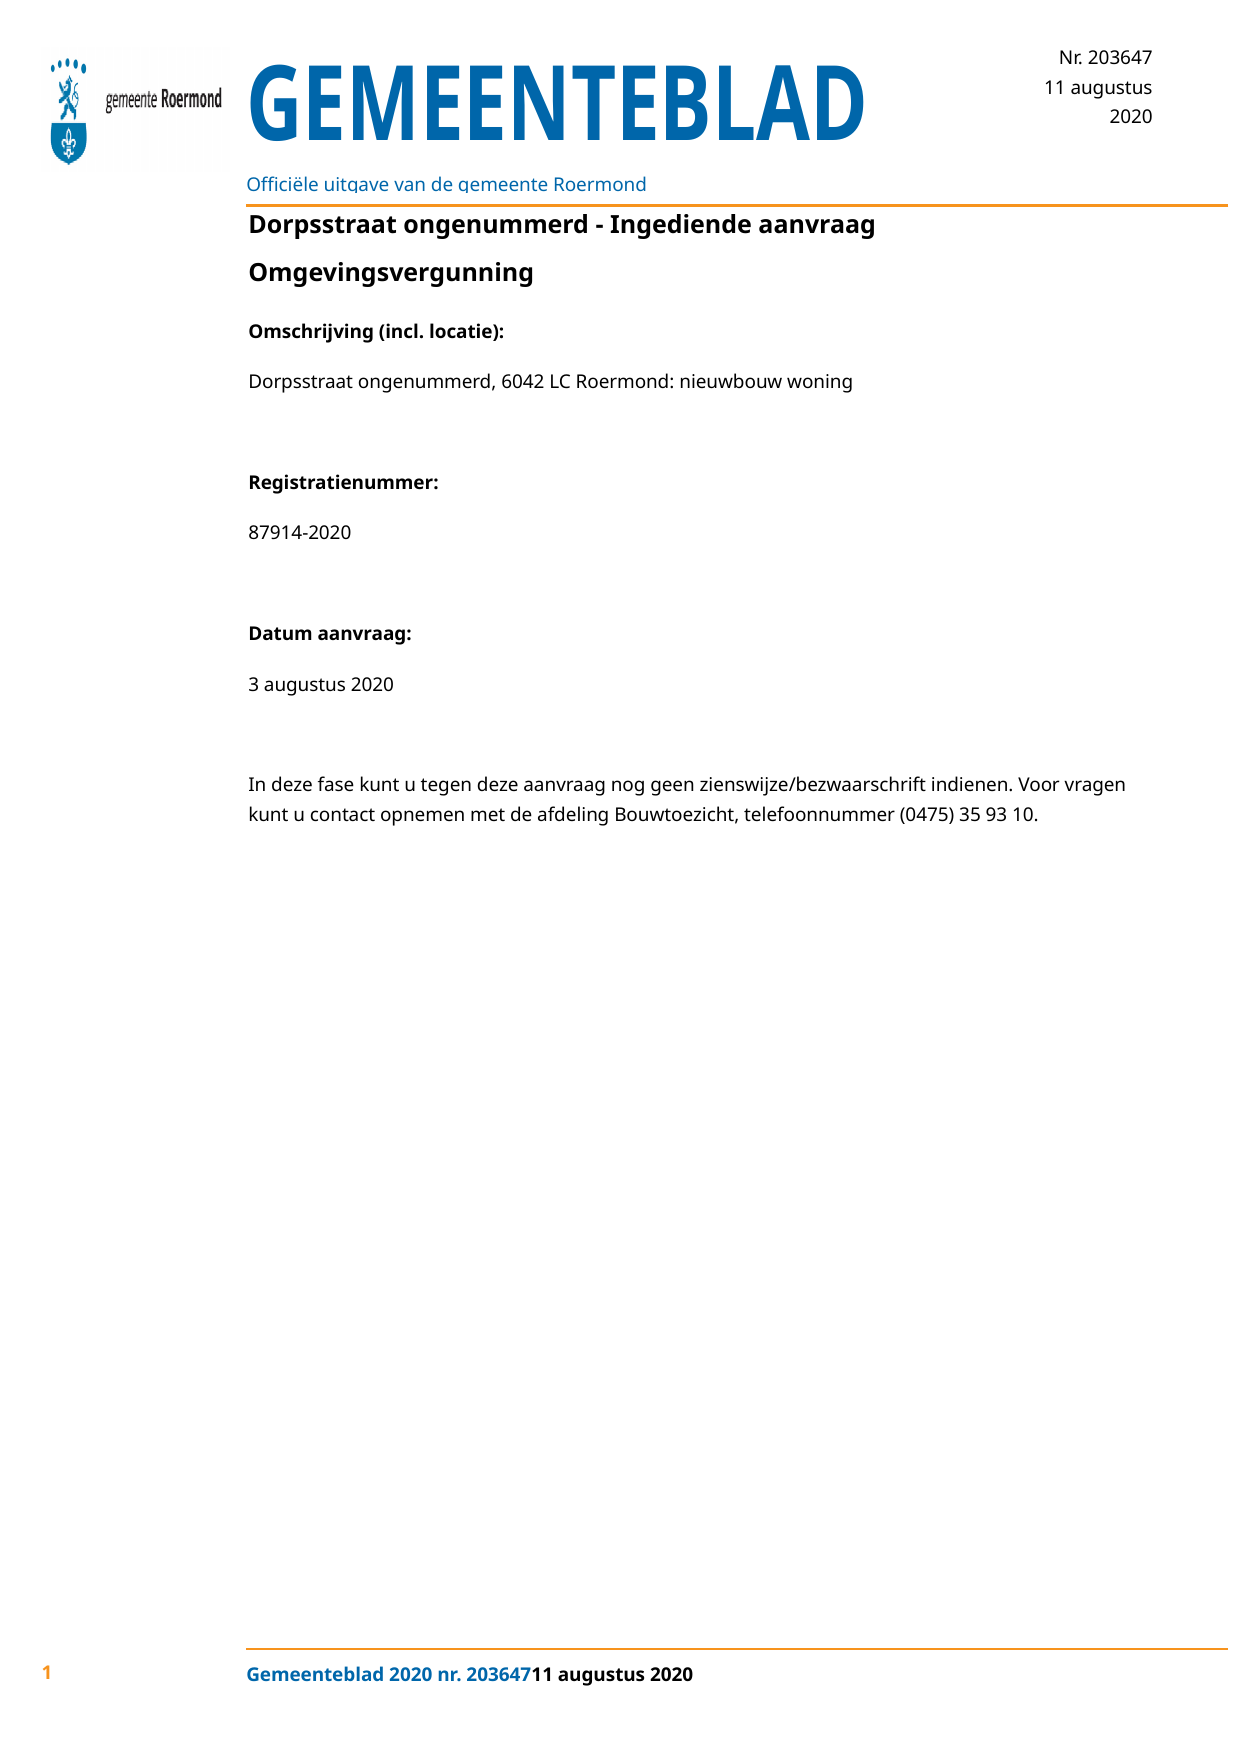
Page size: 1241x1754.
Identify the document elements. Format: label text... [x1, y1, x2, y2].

text Dorpsstraat ongenummerd - Ingediende aanvraag Omgevingsvergunning [248, 207, 1152, 288]
picture [41, 47, 231, 172]
text Omschrijving (incl. locatie): [248, 318, 1152, 344]
text Registratienummer: [248, 469, 1152, 495]
text 87914-2020 [248, 519, 1152, 545]
text 3 augustus 2020 [248, 671, 1152, 697]
text Datum aanvraag: [248, 620, 1152, 646]
text In deze fase kunt u tegen deze aanvraag nog geen zienswijze/bezwaarschrift indienen. Voor vragen kunt u contact opnemen met de afdeling Bouwtoezicht, telefoonnummer (0475) 35 93 10. [248, 772, 1152, 827]
text Dorpsstraat ongenummerd, 6042 LC Roermond: nieuwbouw woning [248, 368, 1152, 394]
